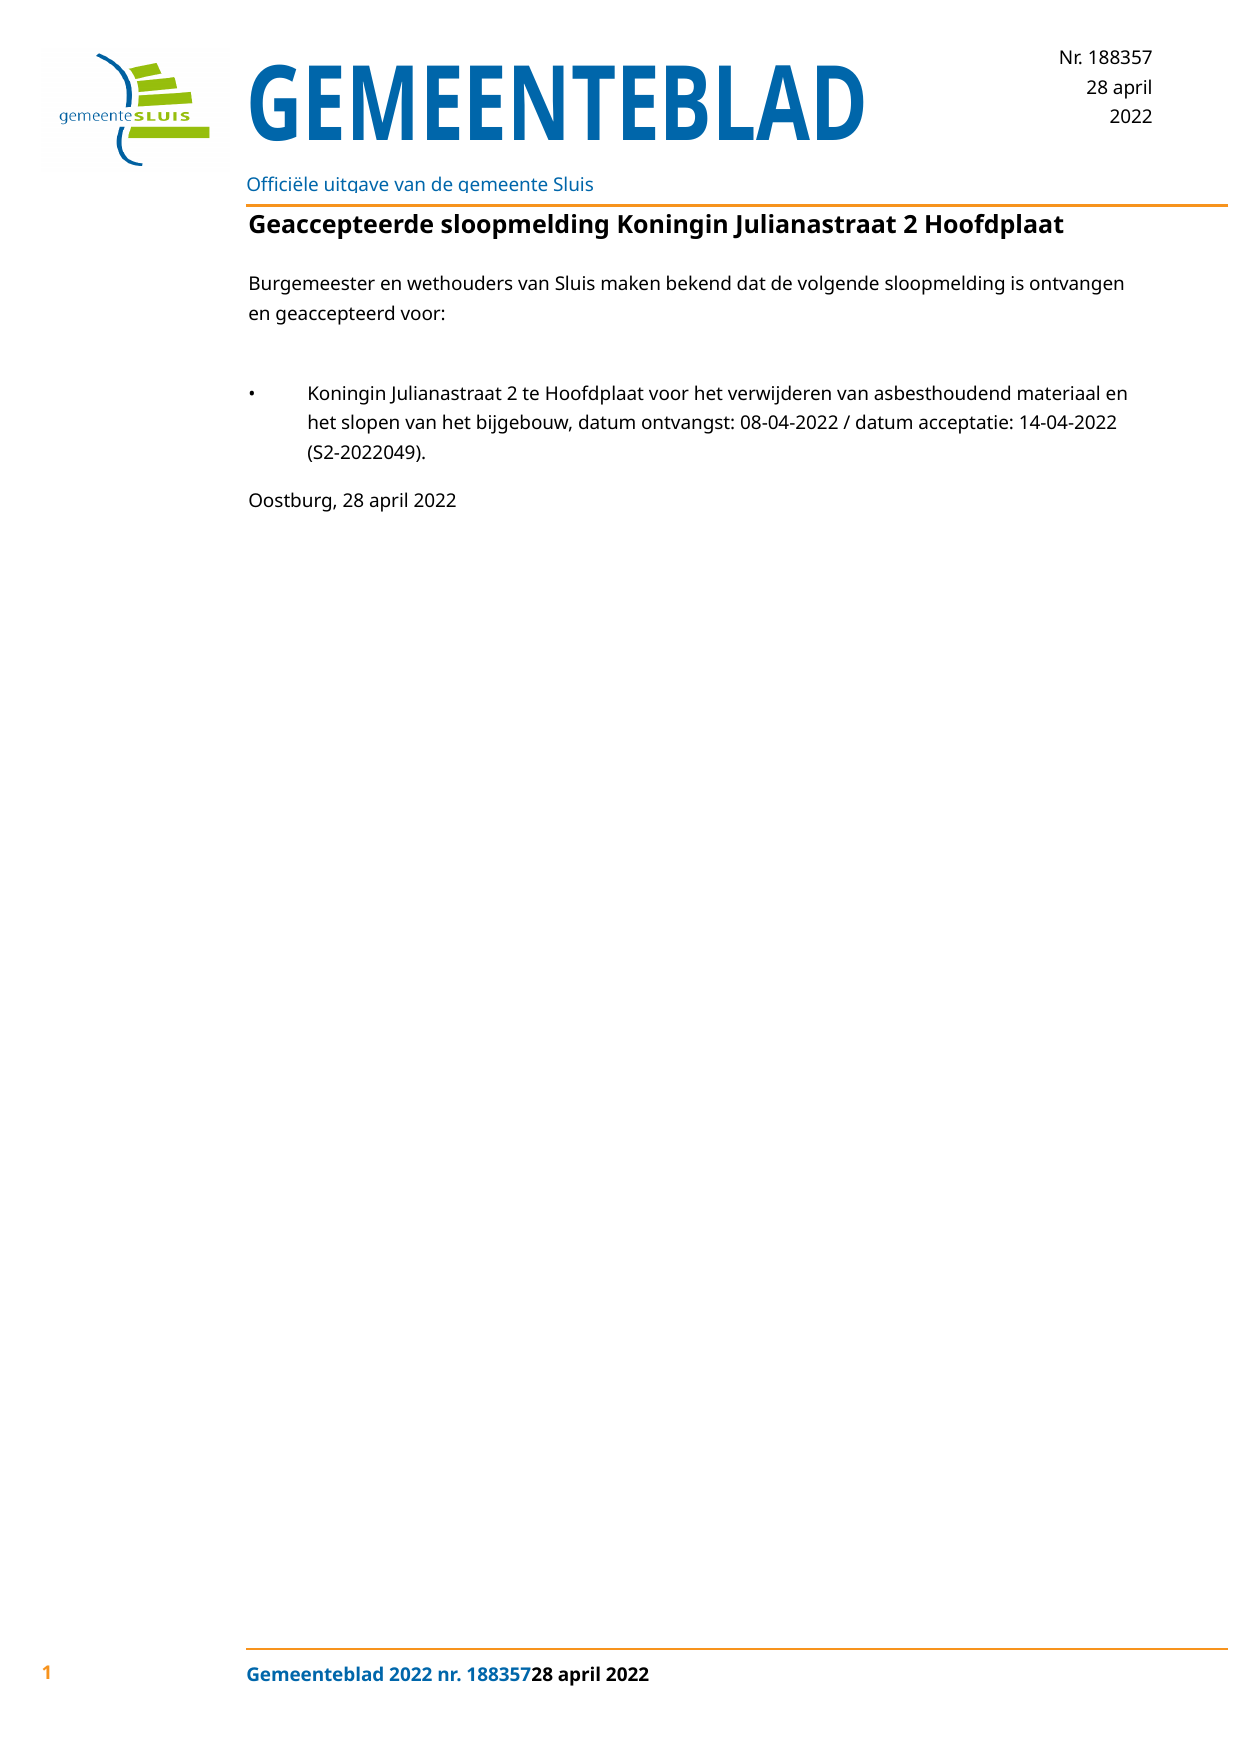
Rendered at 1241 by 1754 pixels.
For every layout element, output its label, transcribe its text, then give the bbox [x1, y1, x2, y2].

text Oostburg, 28 april 2022 [248, 487, 1152, 513]
list Koningin Julianastraat 2 te Hoofdplaat voor het verwijderen van asbesthoudend materiaal en het slopen van het bijgebouw, datum ontvangst: 08-04-2022 / datum acceptatie: 14-04-2022 (S2-2022049). [248, 380, 1152, 465]
text Geaccepteerde sloopmelding Koningin Julianastraat 2 Hoofdplaat [248, 207, 1152, 241]
picture [41, 47, 231, 172]
text Burgemeester en wethouders van Sluis maken bekend dat de volgende sloopmelding is ontvangen en geaccepteerd voor: [248, 270, 1152, 326]
